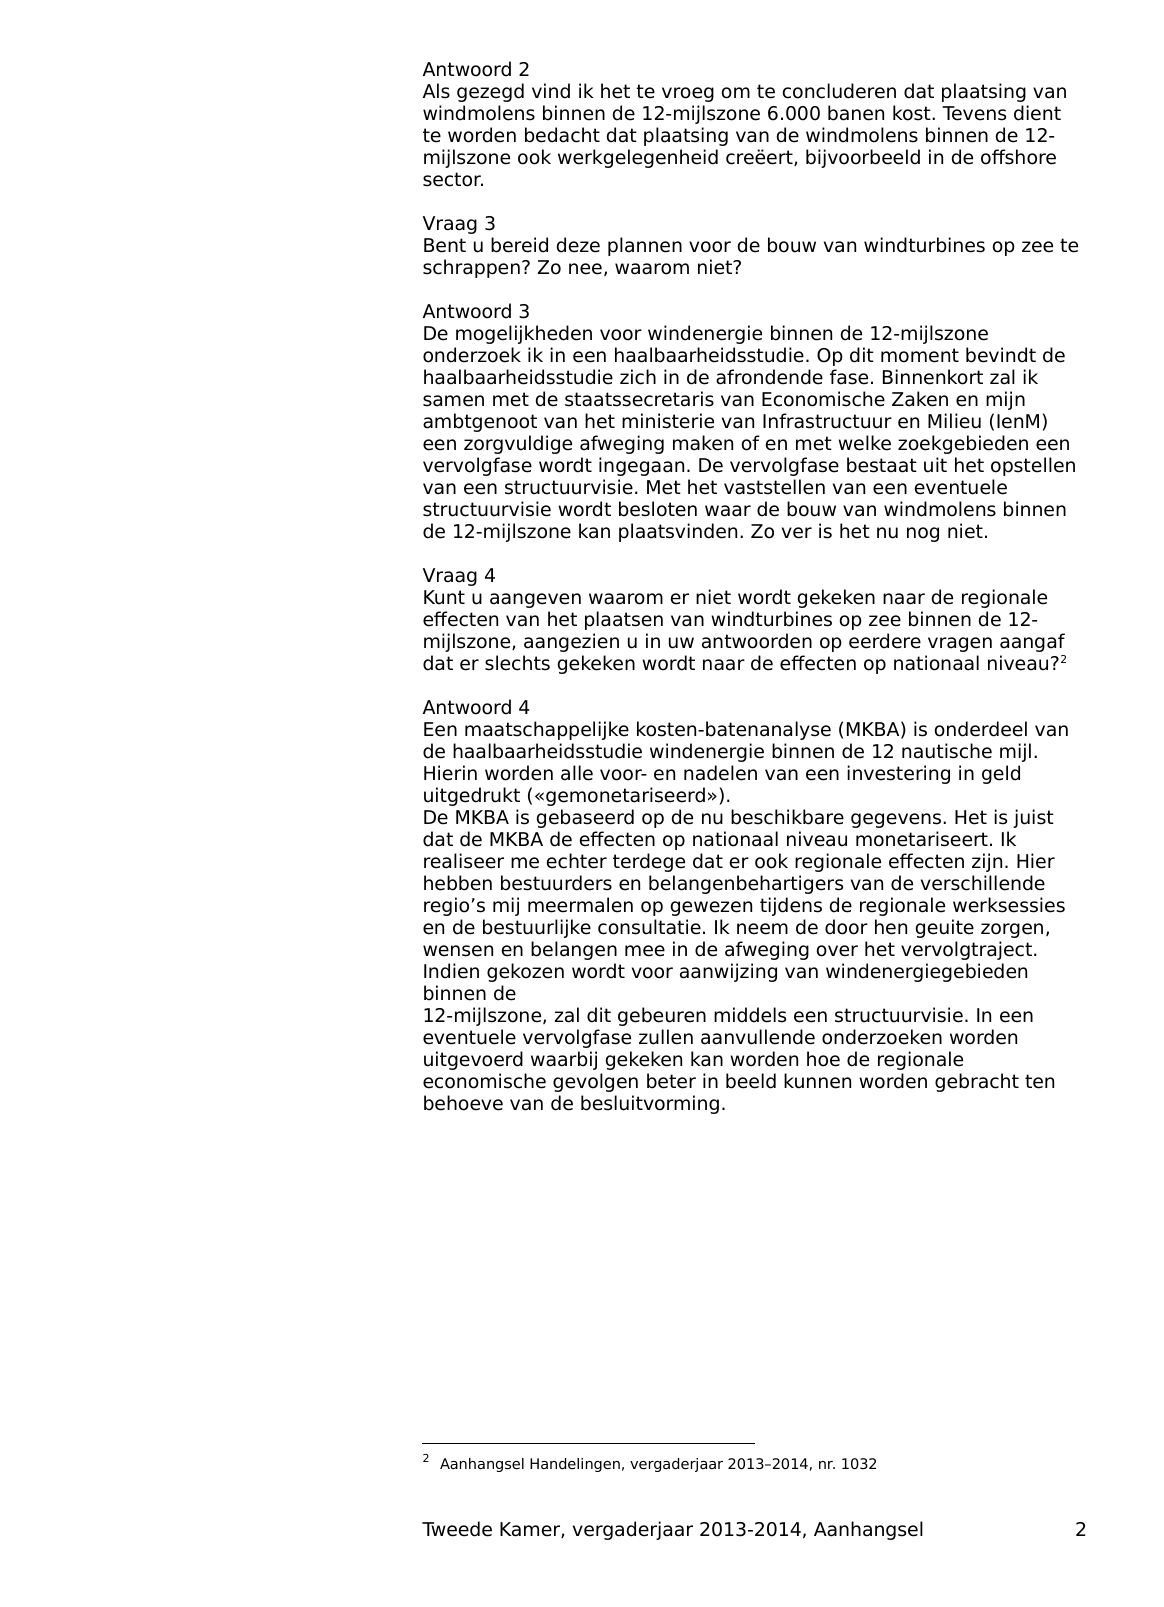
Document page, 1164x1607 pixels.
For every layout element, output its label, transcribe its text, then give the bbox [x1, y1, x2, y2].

text Een maatschappelijke kosten-batenanalyse (MKBA) is onderdeel van de haalbaarheidsstudie windenergie binnen de 12 nautische mijl. Hierin worden alle voor- en nadelen van een investering in geld uitgedrukt («gemonetariseerd»). [422, 719, 1087, 807]
text Antwoord 4 [422, 697, 1087, 719]
text Vraag 4 [422, 565, 1087, 587]
text Vraag 3 [422, 213, 1087, 235]
text De mogelijkheden voor windenergie binnen de 12-mijlszone onderzoek ik in een haalbaarheidsstudie. Op dit moment bevindt de haalbaarheidsstudie zich in de afrondende fase. Binnenkort zal ik samen met de staatssecretaris van Economische Zaken en mijn ambtgenoot van het ministerie van Infrastructuur en Milieu (IenM) een zorgvuldige afweging maken of en met welke zoekgebieden een vervolgfase wordt ingegaan. De vervolgfase bestaat uit het opstellen van een structuurvisie. Met het vaststellen van een eventuele structuurvisie wordt besloten waar de bouw van windmolens binnen de 12-mijlszone kan plaatsvinden. Zo ver is het nu nog niet. [422, 323, 1087, 543]
text Als gezegd vind ik het te vroeg om te concluderen dat plaatsing van windmolens binnen de 12-mijlszone 6.000 banen kost. Tevens dient te worden bedacht dat plaatsing van de windmolens binnen de 12-mijlszone ook werkgelegenheid creëert, bijvoorbeeld in de offshore sector. [422, 81, 1087, 191]
text Kunt u aangeven waarom er niet wordt gekeken naar de regionale effecten van het plaatsen van windturbines op zee binnen de 12-mijlszone, aangezien u in uw antwoorden op eerdere vragen aangaf dat er slechts gekeken wordt naar de effecten op nationaal niveau? [422, 587, 1087, 675]
text Antwoord 2 [422, 59, 1087, 81]
text Aanhangsel Handelingen, vergaderjaar 2013–2014, nr. 1032 [422, 1452, 1087, 1474]
text Bent u bereid deze plannen voor de bouw van windturbines op zee te schrappen? Zo nee, waarom niet? [422, 235, 1087, 279]
text Antwoord 3 [422, 301, 1087, 323]
text De MKBA is gebaseerd op de nu beschikbare gegevens. Het is juist dat de MKBA de effecten op nationaal niveau monetariseert. Ik realiseer me echter terdege dat er ook regionale effecten zijn. Hier hebben bestuurders en belangenbehartigers van de verschillende regio’s mij meermalen op gewezen tijdens de regionale werksessies en de bestuurlijke consultatie. Ik neem de door hen geuite zorgen, wensen en belangen mee in de afweging over het vervolgtraject. [422, 807, 1087, 961]
text Indien gekozen wordt voor aanwijzing van windenergiegebieden binnen de [422, 961, 1087, 1005]
text 12-mijlszone, zal dit gebeuren middels een structuurvisie. In een eventuele vervolgfase zullen aanvullende onderzoeken worden uitgevoerd waarbij gekeken kan worden hoe de regionale economische gevolgen beter in beeld kunnen worden gebracht ten behoeve van de besluitvorming. [422, 1005, 1087, 1115]
